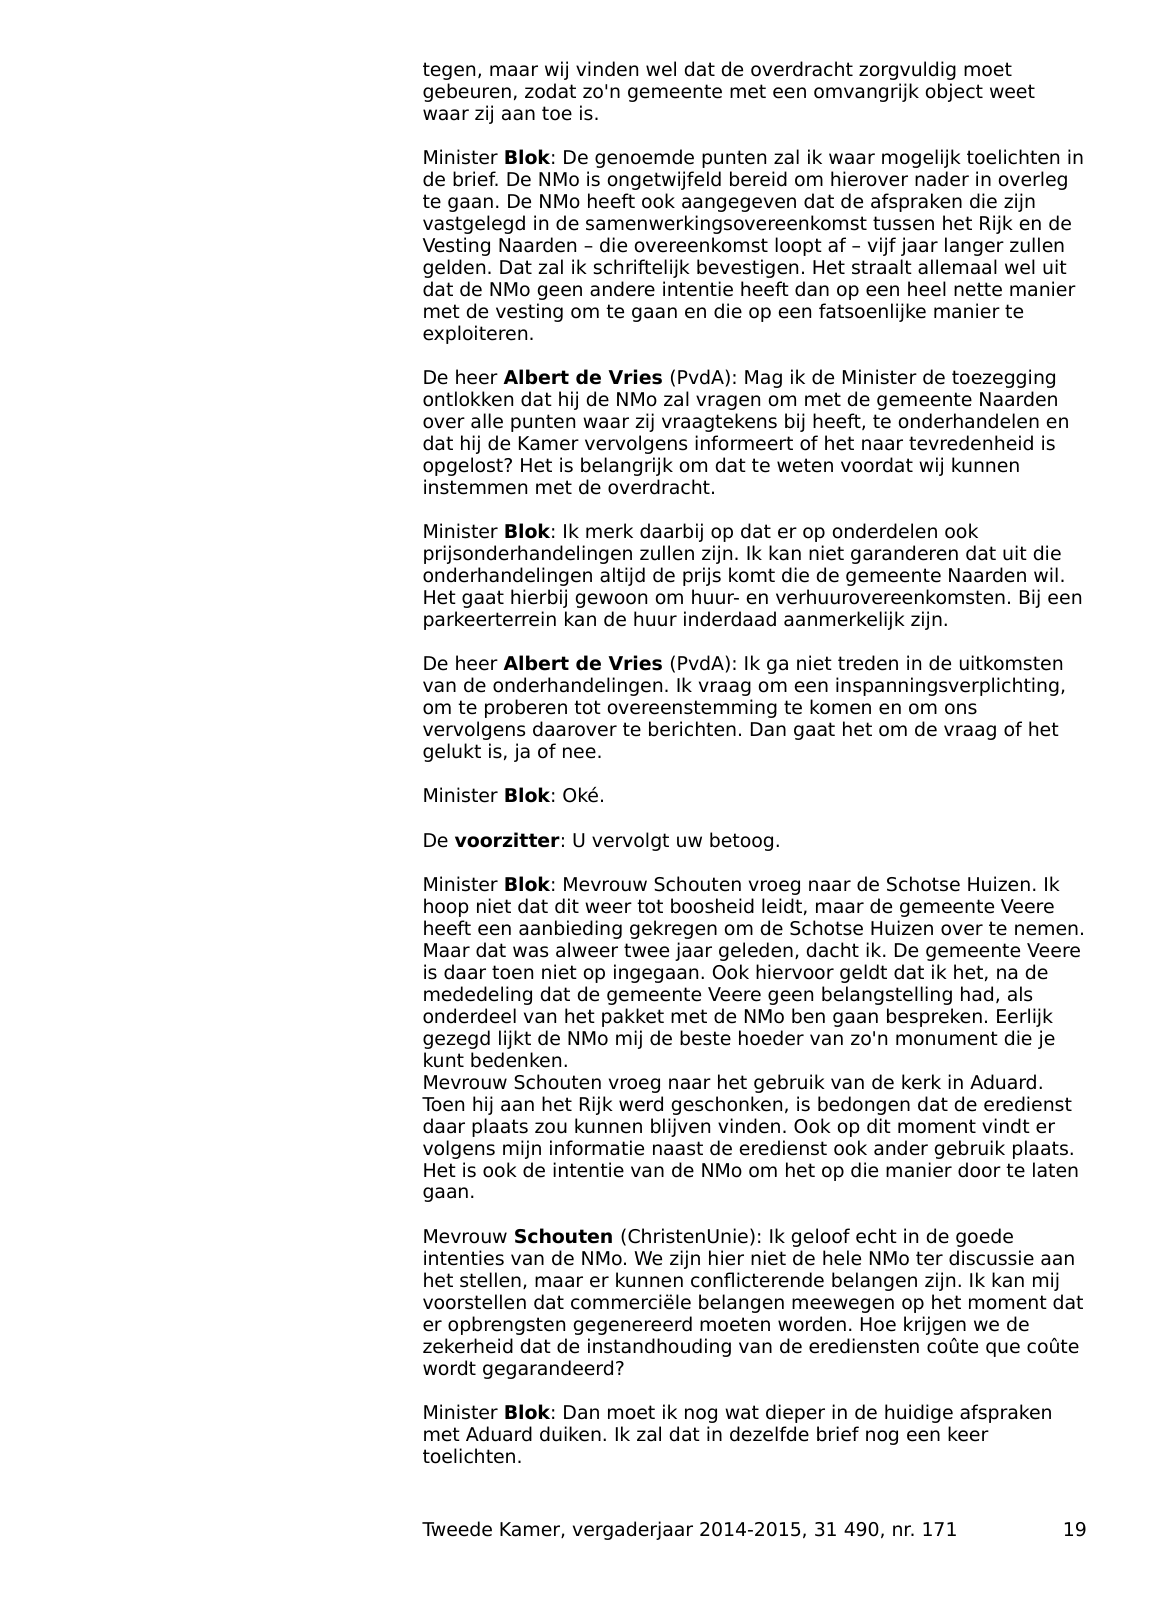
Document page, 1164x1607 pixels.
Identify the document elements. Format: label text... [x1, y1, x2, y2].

text tegen, maar wij vinden wel dat de overdracht zorgvuldig moet gebeuren, zodat zo'n gemeente met een omvangrijk object weet waar zij aan toe is. [422, 59, 1087, 125]
text Minister Blok: Mevrouw Schouten vroeg naar de Schotse Huizen. Ik hoop niet dat dit weer tot boosheid leidt, maar de gemeente Veere heeft een aanbieding gekregen om de Schotse Huizen over te nemen. Maar dat was alweer twee jaar geleden, dacht ik. De gemeente Veere is daar toen niet op ingegaan. Ook hiervoor geldt dat ik het, na de mededeling dat de gemeente Veere geen belangstelling had, als onderdeel van het pakket met de NMo ben gaan bespreken. Eerlijk gezegd lijkt de NMo mij de beste hoeder van zo'n monument die je kunt bedenken. [422, 874, 1087, 1072]
text Minister Blok: Dan moet ik nog wat dieper in de huidige afspraken met Aduard duiken. Ik zal dat in dezelfde brief nog een keer toelichten. [422, 1402, 1087, 1468]
text Mevrouw Schouten (ChristenUnie): Ik geloof echt in de goede intenties van de NMo. We zijn hier niet de hele NMo ter discussie aan het stellen, maar er kunnen conflicterende belangen zijn. Ik kan mij voorstellen dat commerciële belangen meewegen op het moment dat er opbrengsten gegenereerd moeten worden. Hoe krijgen we de zekerheid dat de instandhouding van de erediensten coûte que coûte wordt gegarandeerd? [422, 1226, 1087, 1379]
text De voorzitter: U vervolgt uw betoog. [422, 829, 1087, 852]
text Minister Blok: Ik merk daarbij op dat er op onderdelen ook prijsonderhandelingen zullen zijn. Ik kan niet garanderen dat uit die onderhandelingen altijd de prijs komt die de gemeente Naarden wil. Het gaat hierbij gewoon om huur- en verhuurovereenkomsten. Bij een parkeerterrein kan de huur inderdaad aanmerkelijk zijn. [422, 521, 1087, 631]
text Minister Blok: Oké. [422, 785, 1087, 807]
text De heer Albert de Vries (PvdA): Mag ik de Minister de toezegging ontlokken dat hij de NMo zal vragen om met de gemeente Naarden over alle punten waar zij vraagtekens bij heeft, te onderhandelen en dat hij de Kamer vervolgens informeert of het naar tevredenheid is opgelost? Het is belangrijk om dat te weten voordat wij kunnen instemmen met de overdracht. [422, 367, 1087, 499]
text Mevrouw Schouten vroeg naar het gebruik van de kerk in Aduard. Toen hij aan het Rijk werd geschonken, is bedongen dat de eredienst daar plaats zou kunnen blijven vinden. Ook op dit moment vindt er volgens mijn informatie naast de eredienst ook ander gebruik plaats. Het is ook de intentie van de NMo om het op die manier door te laten gaan. [422, 1072, 1087, 1203]
text De heer Albert de Vries (PvdA): Ik ga niet treden in de uitkomsten van de onderhandelingen. Ik vraag om een inspanningsverplichting, om te proberen tot overeenstemming te komen en om ons vervolgens daarover te berichten. Dan gaat het om de vraag of het gelukt is, ja of nee. [422, 653, 1087, 763]
text Minister Blok: De genoemde punten zal ik waar mogelijk toelichten in de brief. De NMo is ongetwijfeld bereid om hierover nader in overleg te gaan. De NMo heeft ook aangegeven dat de afspraken die zijn vastgelegd in de samenwerkingsovereenkomst tussen het Rijk en de Vesting Naarden – die overeenkomst loopt af – vijf jaar langer zullen gelden. Dat zal ik schriftelijk bevestigen. Het straalt allemaal wel uit dat de NMo geen andere intentie heeft dan op een heel nette manier met de vesting om te gaan en die op een fatsoenlijke manier te exploiteren. [422, 147, 1087, 345]
